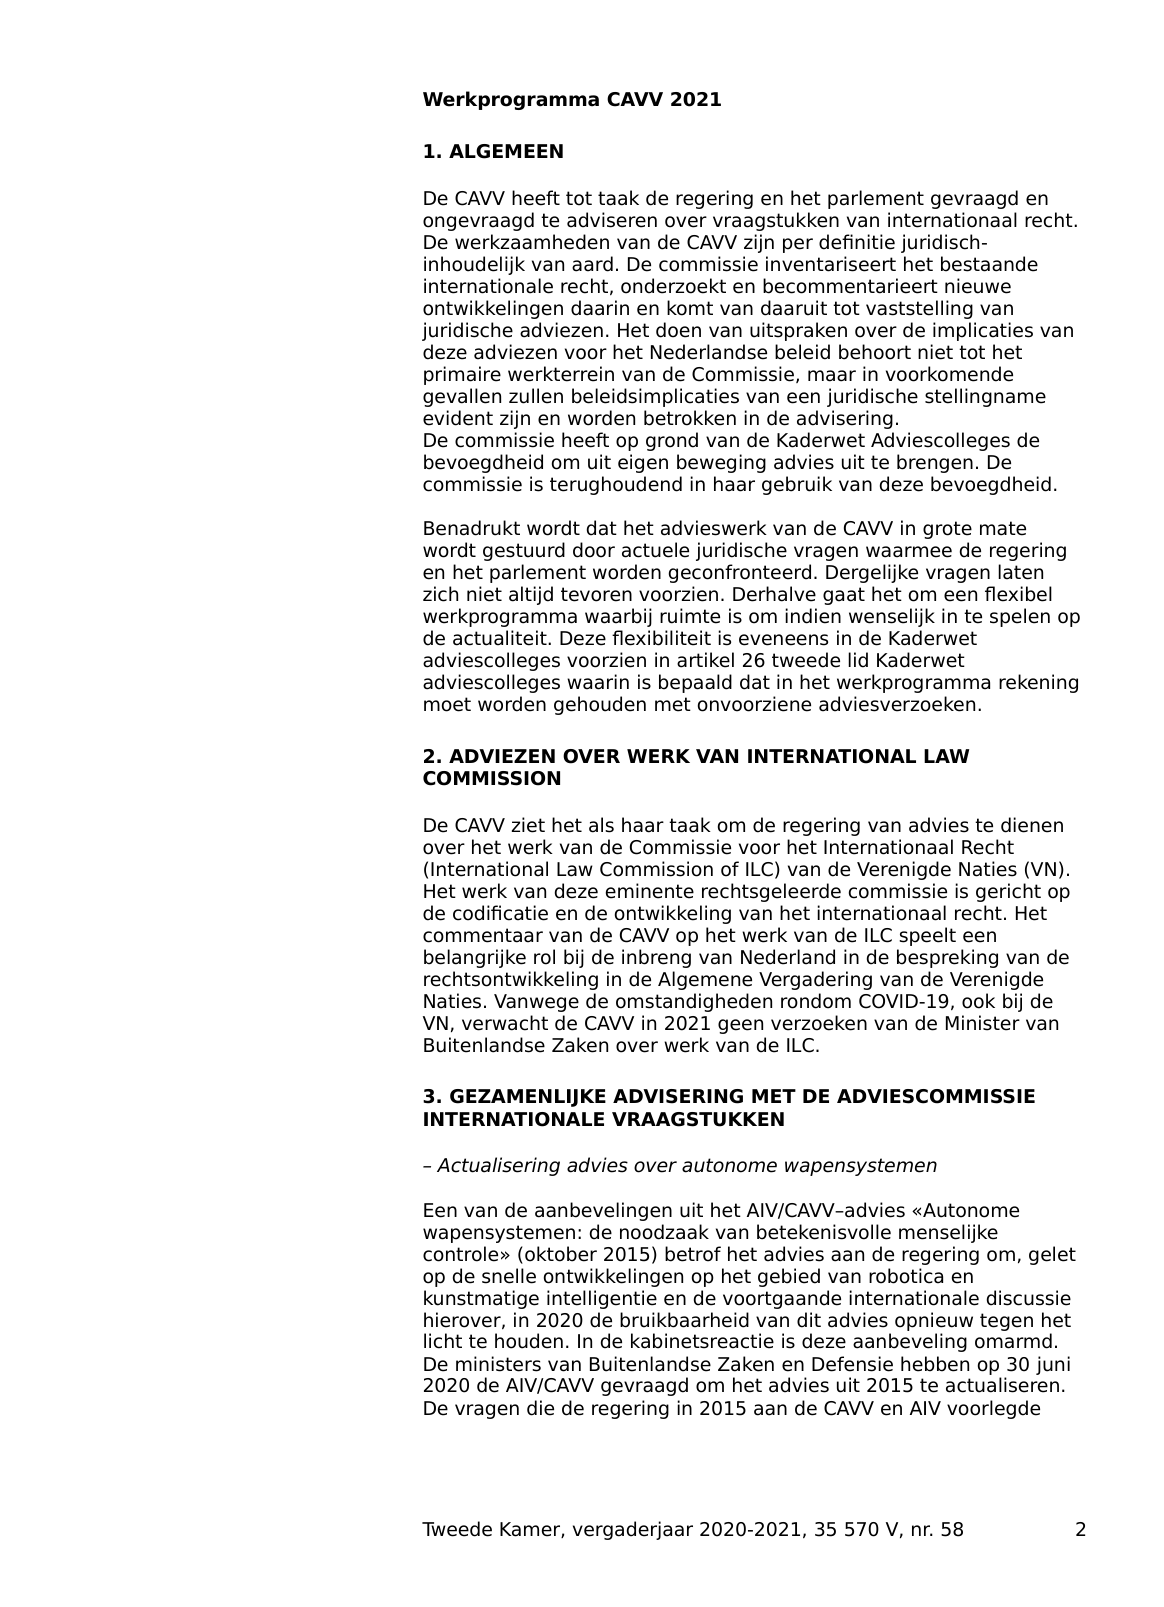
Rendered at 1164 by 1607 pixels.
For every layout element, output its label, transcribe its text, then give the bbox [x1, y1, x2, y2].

subtitle Werkprogramma CAVV 2021 [422, 89, 1087, 111]
subtitle 1. ALGEMEEN [422, 141, 1087, 163]
subtitle 2. ADVIEZEN OVER WERK VAN INTERNATIONAL LAW COMMISSION [422, 746, 1087, 790]
text De commissie heeft op grond van de Kaderwet Adviescolleges de bevoegdheid om uit eigen beweging advies uit te brengen. De commissie is terughoudend in haar gebruik van deze bevoegdheid. [422, 430, 1087, 496]
text De CAVV heeft tot taak de regering en het parlement gevraagd en ongevraagd te adviseren over vraagstukken van internationaal recht. De werkzaamheden van de CAVV zijn per definitie juridisch-inhoudelijk van aard. De commissie inventariseert het bestaande internationale recht, onderzoekt en becommentarieert nieuwe ontwikkelingen daarin en komt van daaruit tot vaststelling van juridische adviezen. Het doen van uitspraken over de implicaties van deze adviezen voor het Nederlandse beleid behoort niet tot het primaire werkterrein van de Commissie, maar in voorkomende gevallen zullen beleidsimplicaties van een juridische stellingname evident zijn en worden betrokken in de advisering. [422, 188, 1087, 430]
text Benadrukt wordt dat het advieswerk van de CAVV in grote mate wordt gestuurd door actuele juridische vragen waarmee de regering en het parlement worden geconfronteerd. Dergelijke vragen laten zich niet altijd tevoren voorzien. Derhalve gaat het om een flexibel werkprogramma waarbij ruimte is om indien wenselijk in te spelen op de actualiteit. Deze flexibiliteit is eveneens in de Kaderwet adviescolleges voorzien in artikel 26 tweede lid Kaderwet adviescolleges waarin is bepaald dat in het werkprogramma rekening moet worden gehouden met onvoorziene adviesverzoeken. [422, 518, 1087, 716]
text Een van de aanbevelingen uit het AIV/CAVV–advies «Autonome wapensystemen: de noodzaak van betekenisvolle menselijke controle» (oktober 2015) betrof het advies aan de regering om, gelet op de snelle ontwikkelingen op het gebied van robotica en kunstmatige intelligentie en de voortgaande internationale discussie hierover, in 2020 de bruikbaarheid van dit advies opnieuw tegen het licht te houden. In de kabinetsreactie is deze aanbeveling omarmd. [422, 1199, 1087, 1353]
text De ministers van Buitenlandse Zaken en Defensie hebben op 30 juni 2020 de AIV/CAVV gevraagd om het advies uit 2015 te actualiseren. De vragen die de regering in 2015 aan de CAVV en AIV voorlegde [422, 1353, 1087, 1419]
subtitle 3. GEZAMENLIJKE ADVISERING MET DE ADVIESCOMMISSIE INTERNATIONALE VRAAGSTUKKEN [422, 1086, 1087, 1130]
subtitle – Actualisering advies over autonome wapensystemen [422, 1155, 1087, 1177]
text De CAVV ziet het als haar taak om de regering van advies te dienen over het werk van de Commissie voor het Internationaal Recht (International Law Commission of ILC) van de Verenigde Naties (VN). Het werk van deze eminente rechtsgeleerde commissie is gericht op de codificatie en de ontwikkeling van het internationaal recht. Het commentaar van de CAVV op het werk van de ILC speelt een belangrijke rol bij de inbreng van Nederland in de bespreking van de rechtsontwikkeling in de Algemene Vergadering van de Verenigde Naties. Vanwege de omstandigheden rondom COVID-19, ook bij de VN, verwacht de CAVV in 2021 geen verzoeken van de Minister van Buitenlandse Zaken over werk van de ILC. [422, 815, 1087, 1056]
